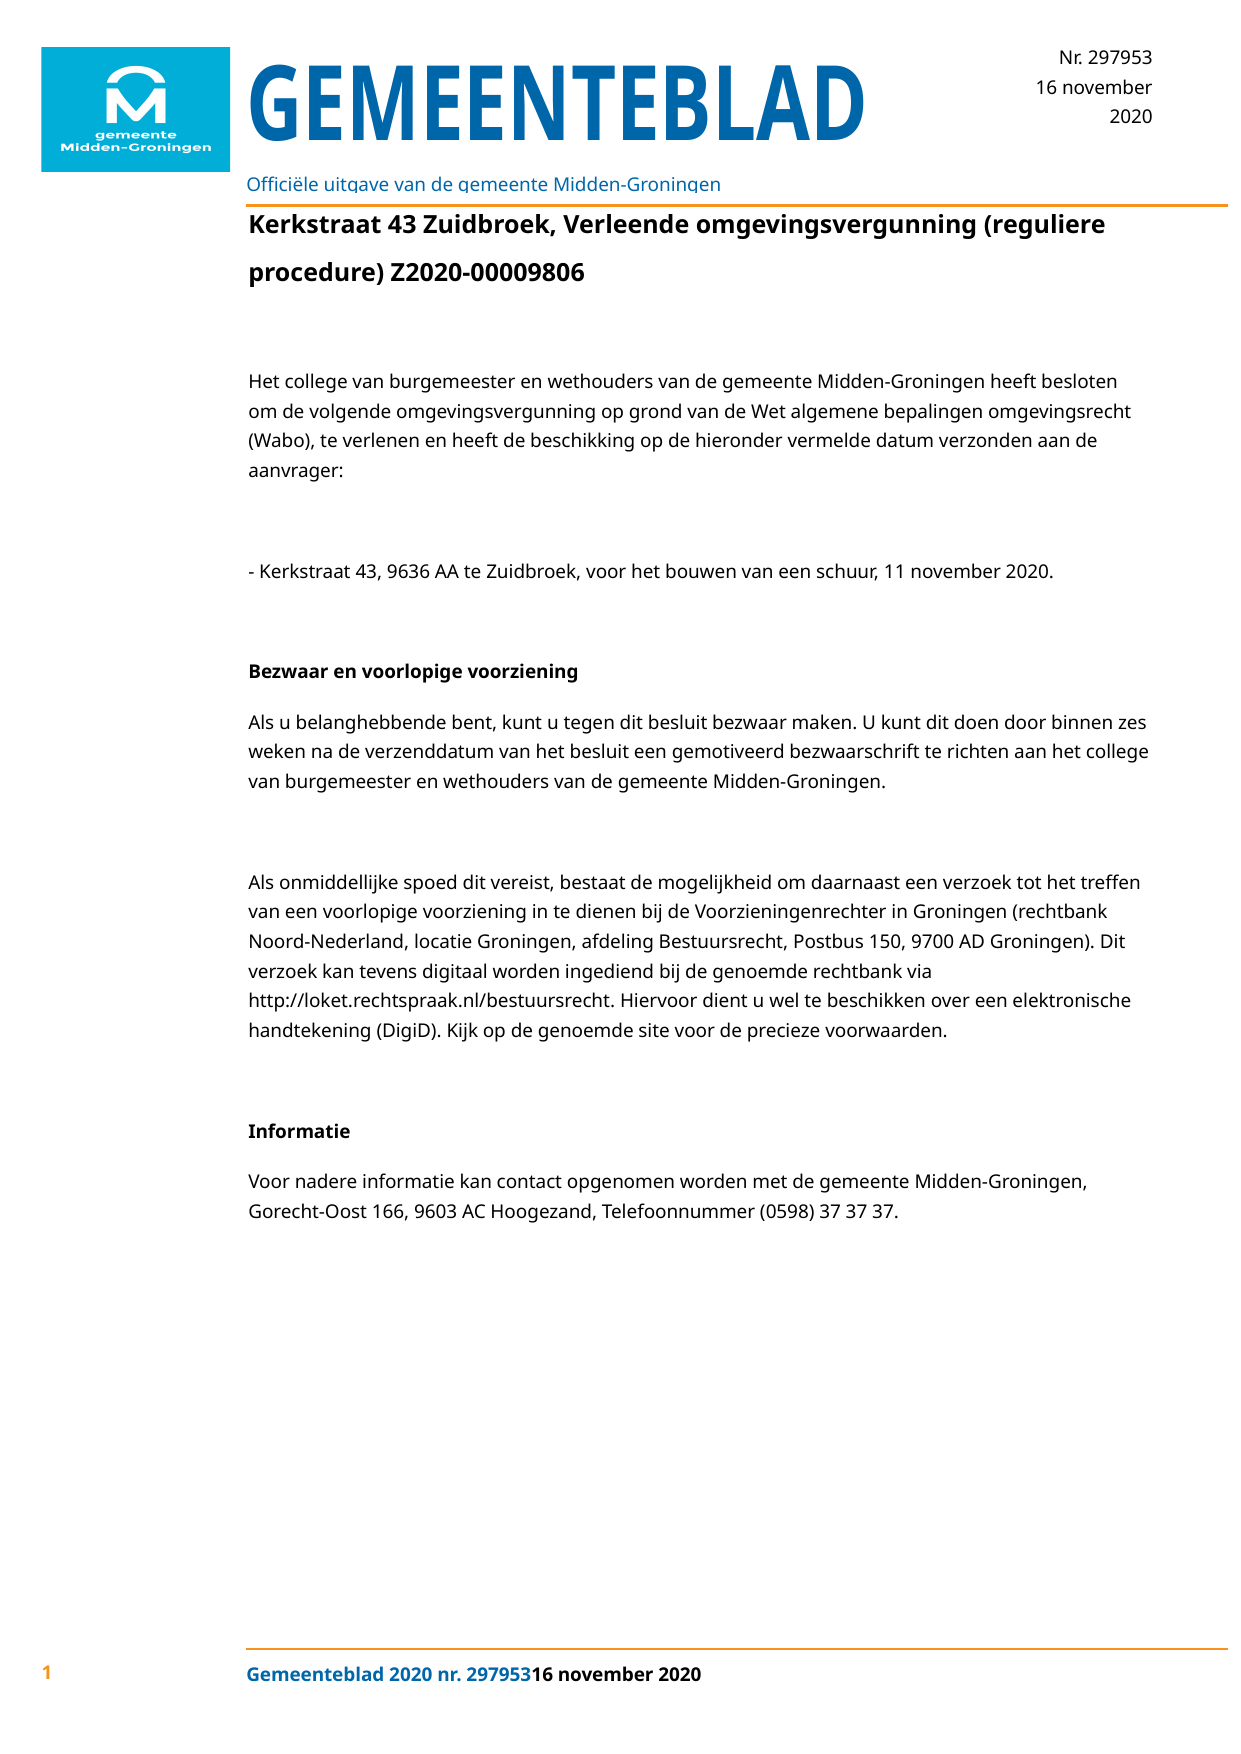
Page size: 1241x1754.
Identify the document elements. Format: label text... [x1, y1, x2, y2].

text Voor nadere informatie kan contact opgenomen worden met de gemeente Midden-Groningen, Gorecht-Oost 166, 9603 AC Hoogezand, Telefoonnummer (0598) 37 37 37. [248, 1168, 1152, 1224]
text Bezwaar en voorlopige voorziening [248, 659, 1152, 684]
picture [184, 146, 190, 153]
text Kerkstraat 43 Zuidbroek, Verleende omgevingsvergunning (reguliere procedure) Z2020-00009806 [248, 207, 1152, 288]
text Als onmiddellijke spoed dit vereist, bestaat de mogelijkheid om daarnaast een verzoek tot het treffen van een voorlopige voorziening in te dienen bij de Voorzieningenrechter in Groningen (rechtbank Noord-Nederland, locatie Groningen, afdeling Bestuursrecht, Postbus 150, 9700 AD Groningen). Dit verzoek kan tevens digitaal worden ingediend bij de genoemde rechtbank via http://loket.rechtspraak.nl/bestuursrecht. Hiervoor dient u wel te beschikken over een elektronische handtekening (DigiD). Kijk op de genoemde site voor de precieze voorwaarden. [248, 869, 1152, 1043]
text Als u belanghebbende bent, kunt u tegen dit besluit bezwaar maken. U kunt dit doen door binnen zes weken na de verzenddatum van het besluit een gemotiveerd bezwaarschrift te richten aan het college van burgemeester en wethouders van de gemeente Midden-Groningen. [248, 709, 1152, 794]
text - Kerkstraat 43, 9636 AA te Zuidbroek, voor het bouwen van een schuur, 11 november 2020. [248, 558, 1152, 584]
text Het college van burgemeester en wethouders van de gemeente Midden-Groningen heeft besloten om de volgende omgevingsvergunning op grond van de Wet algemene bepalingen omgevingsrecht (Wabo), te verlenen en heeft de beschikking op de hieronder vermelde datum verzonden aan de aanvrager: [248, 368, 1152, 483]
picture [108, 66, 164, 82]
text Informatie [248, 1118, 1152, 1144]
picture [107, 89, 165, 122]
